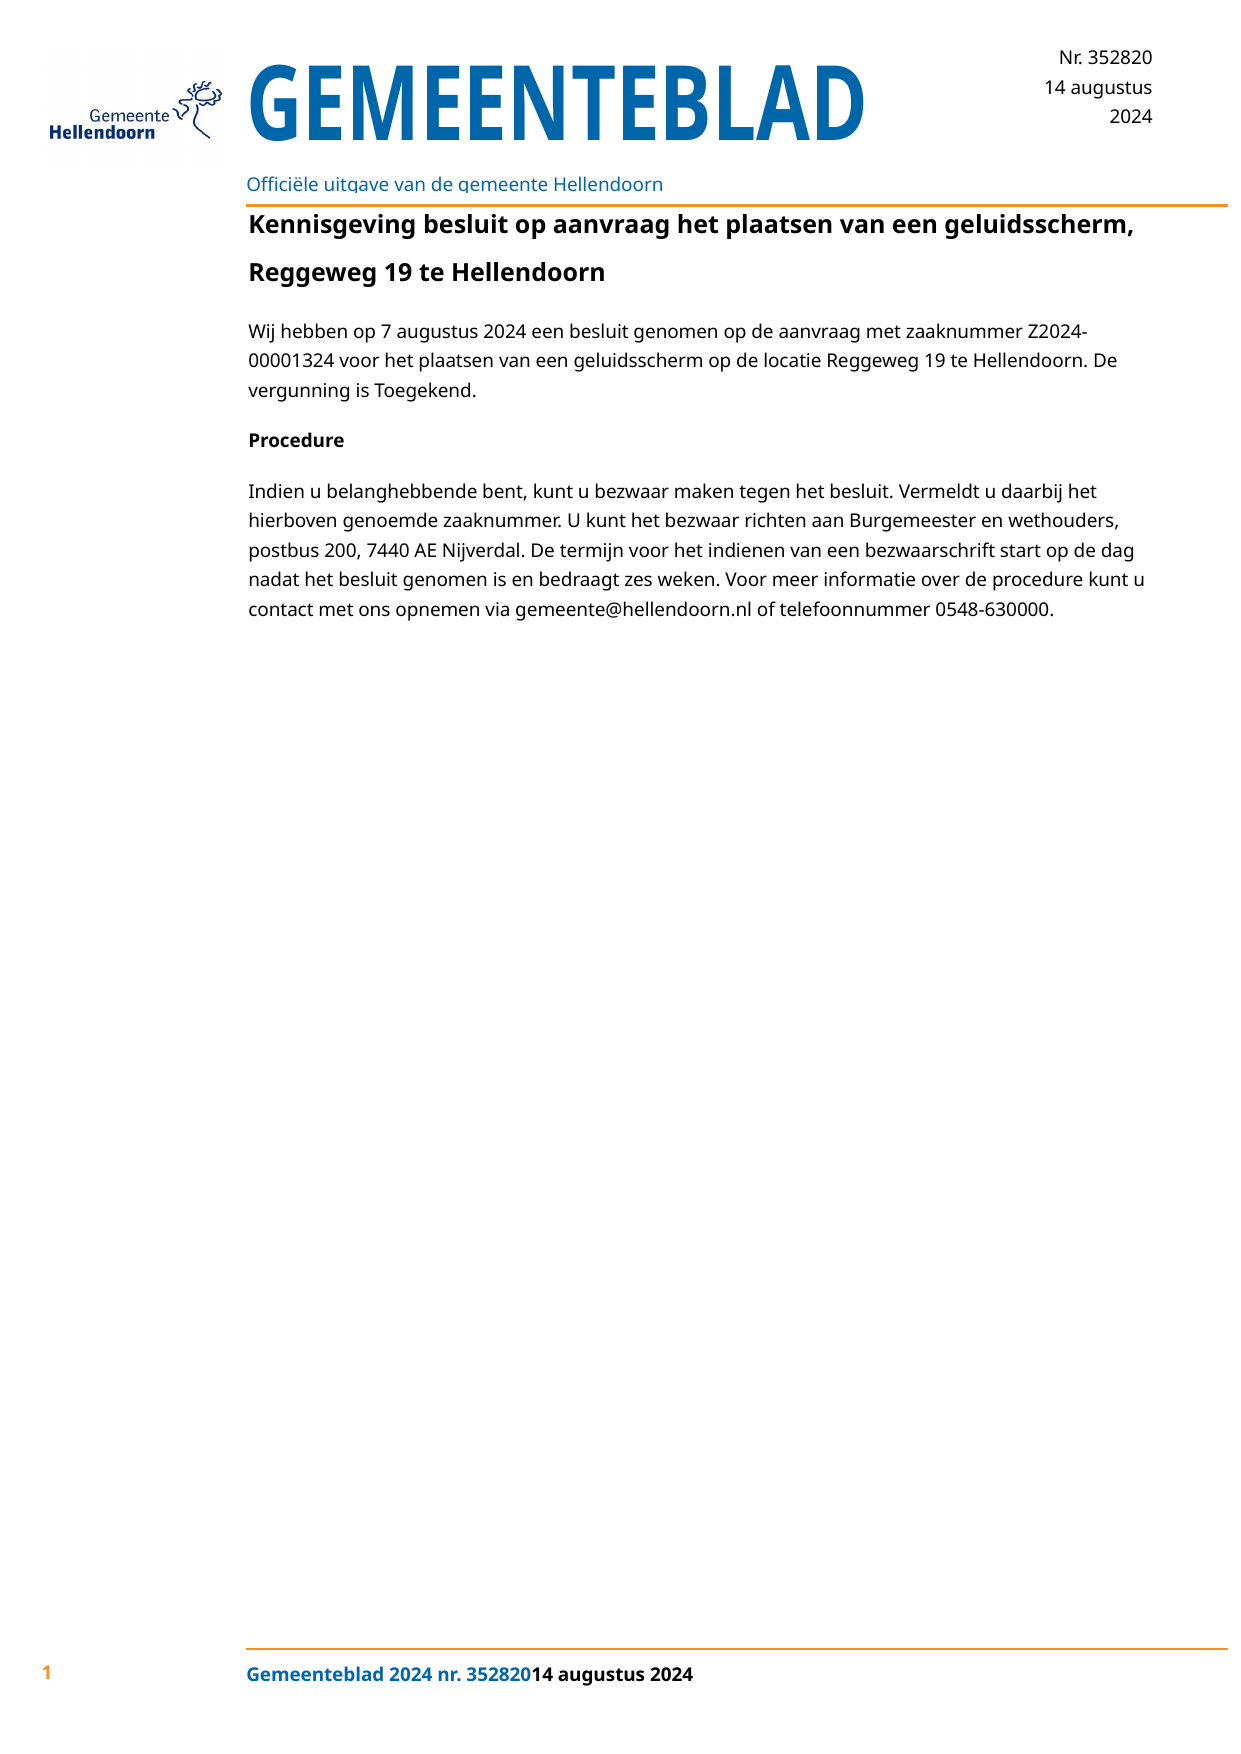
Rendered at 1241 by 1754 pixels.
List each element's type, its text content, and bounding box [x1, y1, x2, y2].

text Procedure [248, 427, 1152, 453]
text Wij hebben op 7 augustus 2024 een besluit genomen op de aanvraag met zaaknummer Z2024-00001324 voor het plaatsen van een geluidsscherm op de locatie Reggeweg 19 te Hellendoorn. De vergunning is Toegekend. [248, 318, 1152, 403]
picture [41, 47, 231, 172]
text Indien u belanghebbende bent, kunt u bezwaar maken tegen het besluit. Vermeldt u daarbij het hierboven genoemde zaaknummer. U kunt het bezwaar richten aan Burgemeester en wethouders, postbus 200, 7440 AE Nijverdal. De termijn voor het indienen van een bezwaarschrift start op de dag nadat het besluit genomen is en bedraagt zes weken. Voor meer informatie over de procedure kunt u contact met ons opnemen via gemeente@hellendoorn.nl of telefoonnummer 0548-630000. [248, 478, 1152, 622]
text Kennisgeving besluit op aanvraag het plaatsen van een geluidsscherm, Reggeweg 19 te Hellendoorn [248, 207, 1152, 288]
